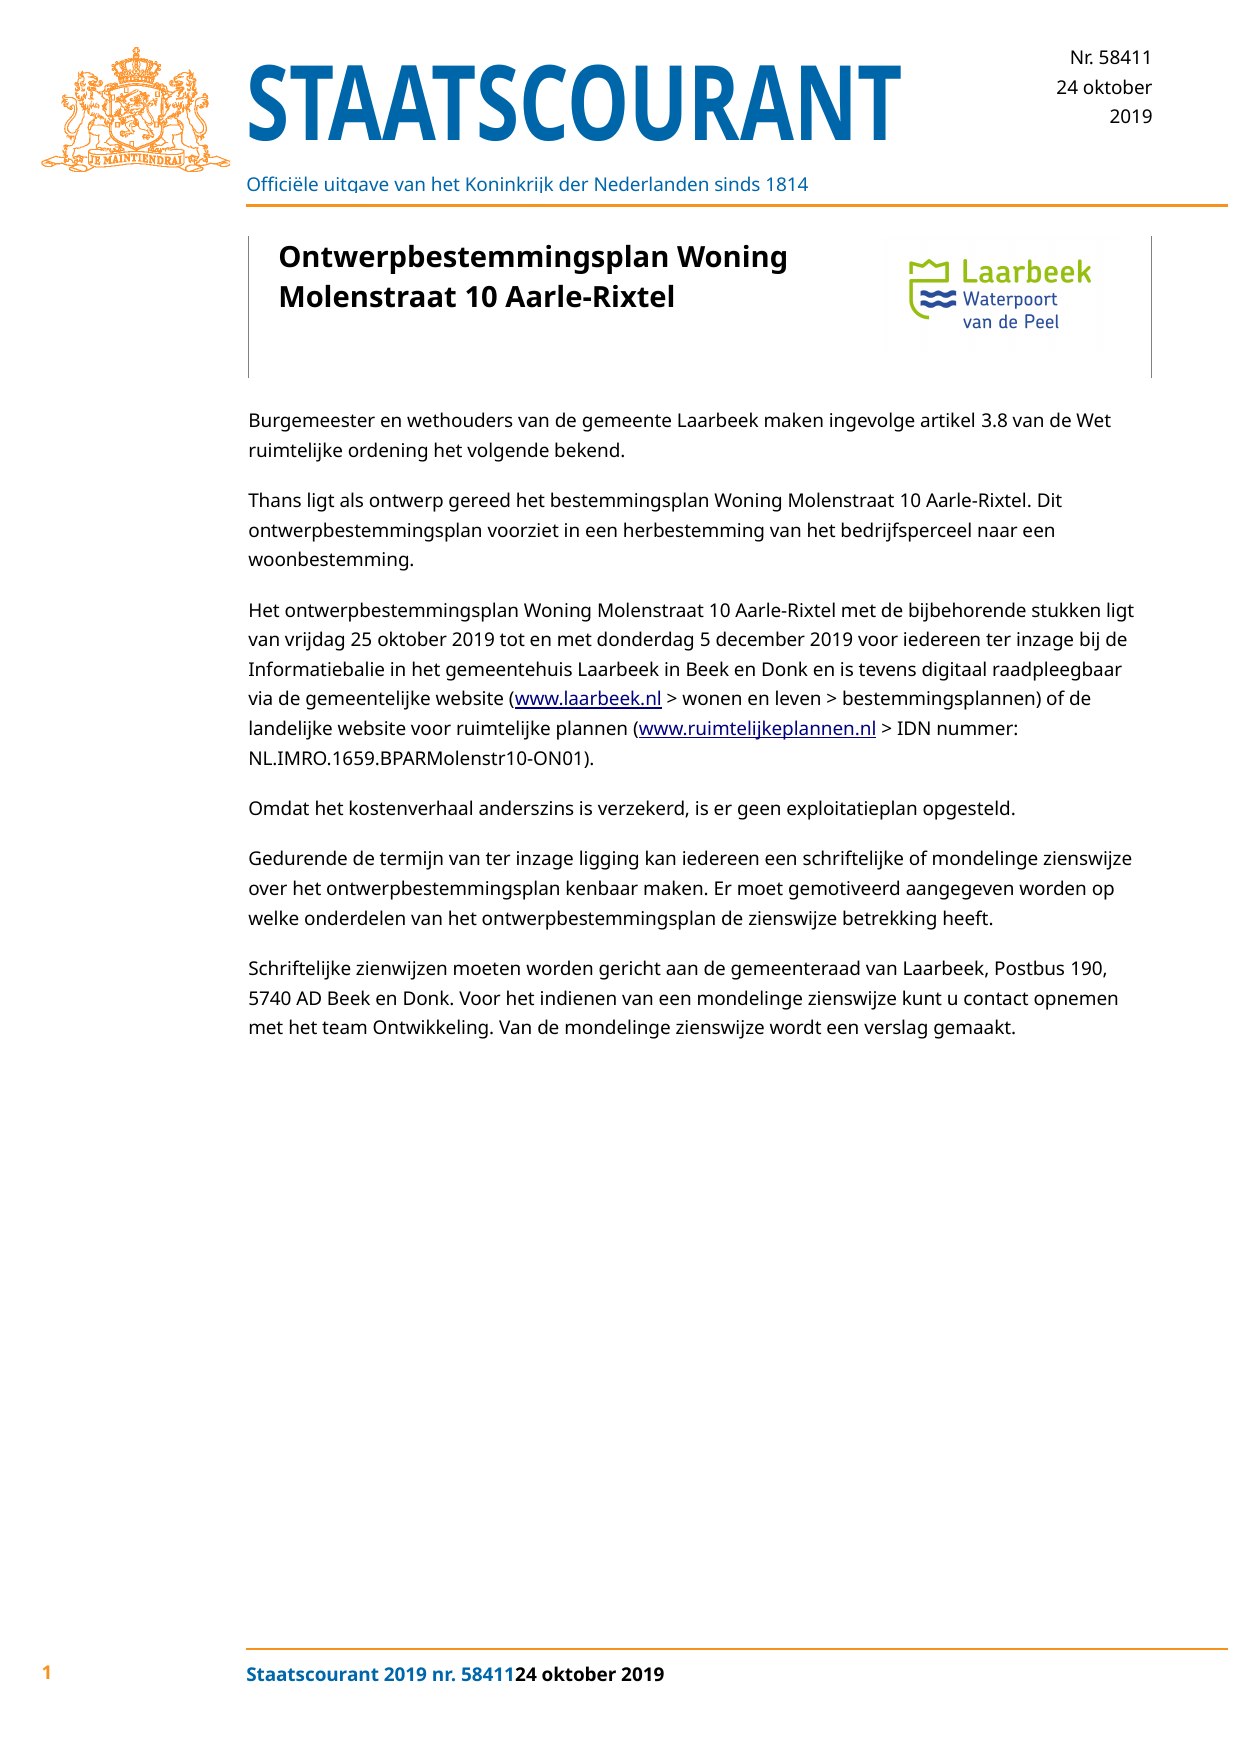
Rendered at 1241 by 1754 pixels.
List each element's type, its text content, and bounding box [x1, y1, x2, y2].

text Omdat het kostenverhaal anderszins is verzekerd, is er geen exploitatieplan opgesteld. [248, 795, 1152, 821]
table_header Ontwerpbestemmingsplan Woning Molenstraat 10 Aarle-Rixtel [249, 236, 850, 378]
text Het ontwerpbestemmingsplan Woning Molenstraat 10 Aarle-Rixtel met de bijbehorende stukken ligt van vrijdag 25 oktober 2019 tot en met donderdag 5 december 2019 voor iedereen ter inzage bij de Informatiebalie in het gemeentehuis Laarbeek in Beek en Donk en is tevens digitaal raadpleegbaar via de gemeentelijke website (www.laarbeek.nl > wonen en leven > bestemmingsplannen) of de landelijke website voor ruimtelijke plannen (www.ruimtelijkeplannen.nl > IDN nummer: NL.IMRO.1659.BPARMolenstr10-ON01). [248, 597, 1152, 770]
text Thans ligt als ontwerp gereed het bestemmingsplan Woning Molenstraat 10 Aarle-Rixtel. Dit ontwerpbestemmingsplan voorziet in een herbestemming van het bedrijfsperceel naar een woonbestemming. [248, 487, 1152, 572]
text Burgemeester en wethouders van de gemeente Laarbeek maken ingevolge artikel 3.8 van de Wet ruimtelijke ordening het volgende bekend. [248, 407, 1152, 462]
picture [882, 236, 1119, 352]
text Gedurende de termijn van ter inzage ligging kan iedereen een schriftelijke of mondelinge zienswijze over het ontwerpbestemmingsplan kenbaar maken. Er moet gemotiveerd aangegeven worden op welke onderdelen van het ontwerpbestemmingsplan de zienswijze betrekking heeft. [248, 846, 1152, 930]
text Schriftelijke zienwijzen moeten worden gericht aan de gemeenteraad van Laarbeek, Postbus 190, 5740 AD Beek en Donk. Voor het indienen van een mondelinge zienswijze kunt u contact opnemen met het team Ontwikkeling. Van de mondelinge zienswijze wordt een verslag gemaakt. [248, 955, 1152, 1040]
table_header [850, 236, 1151, 378]
picture [41, 47, 231, 172]
